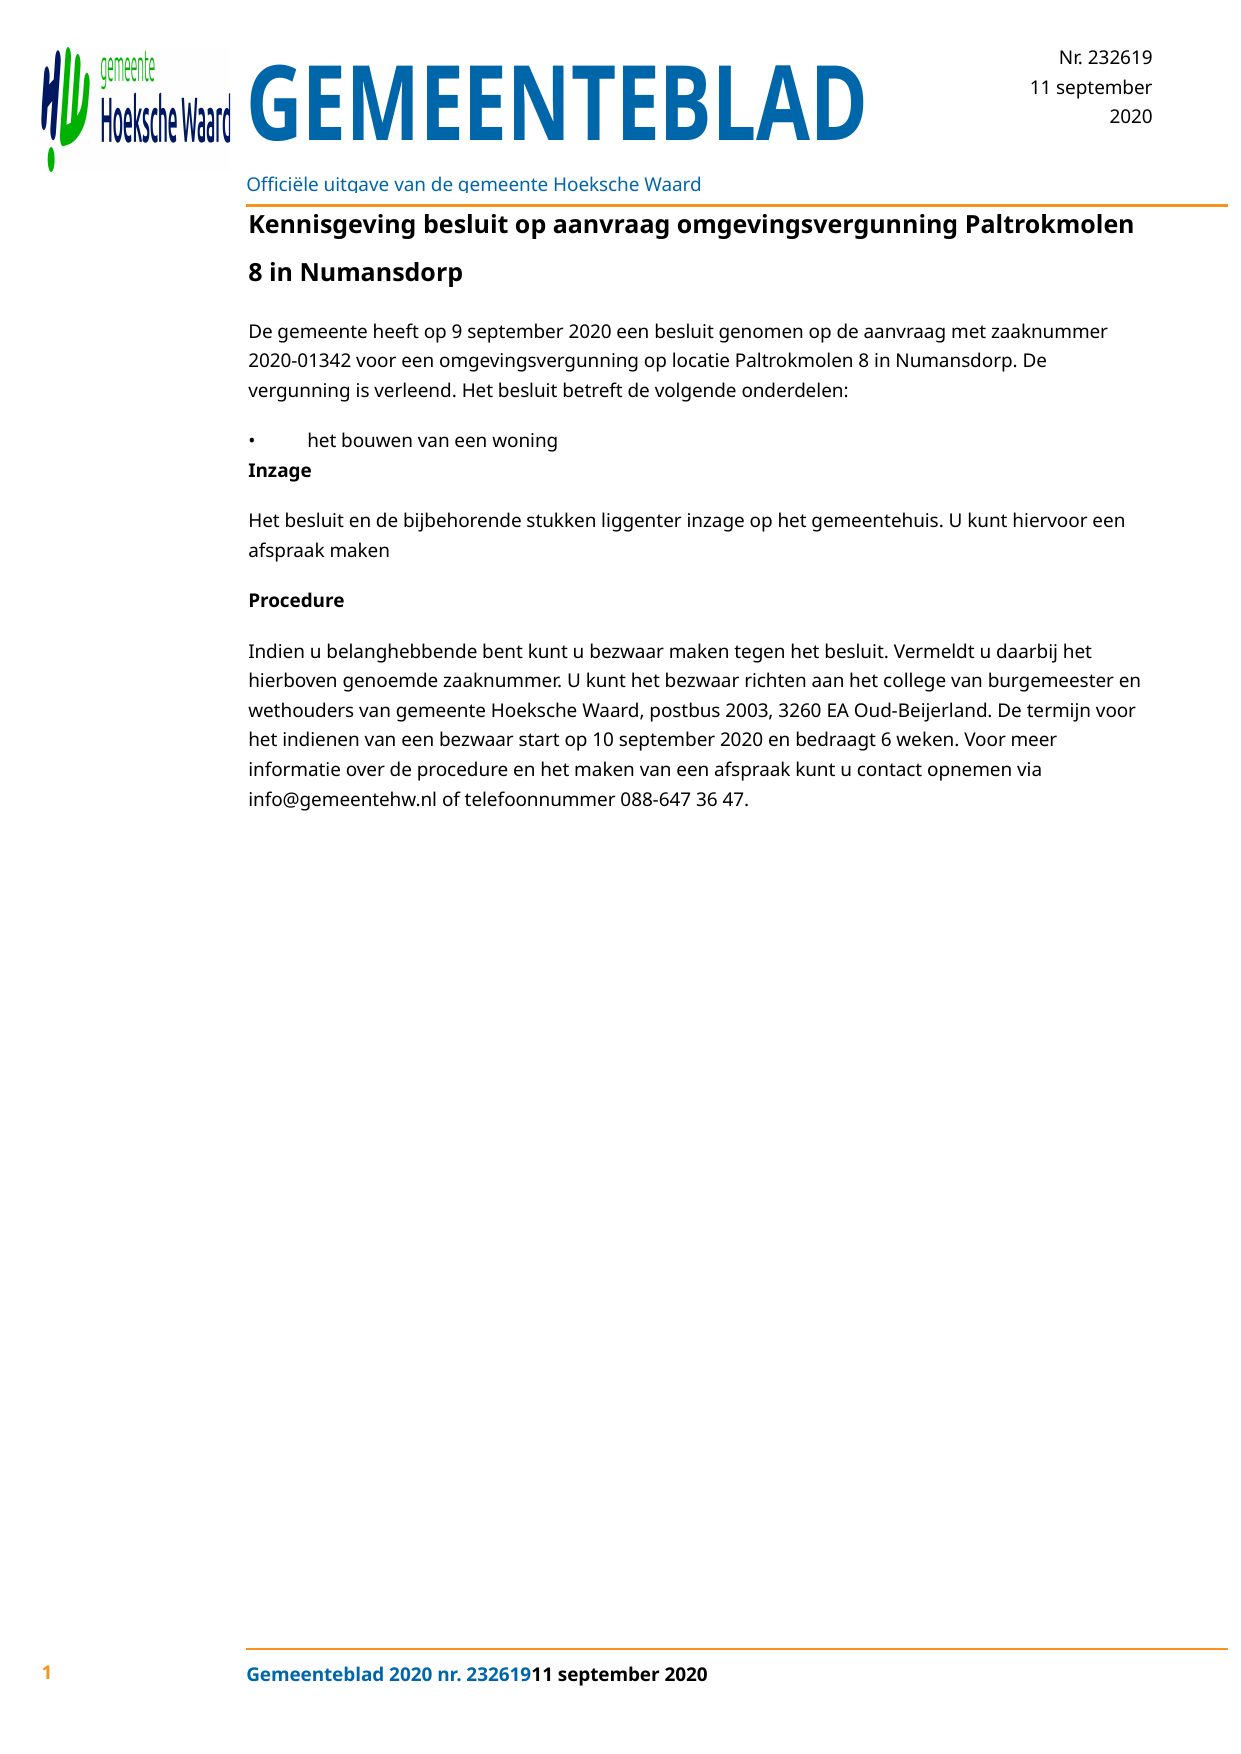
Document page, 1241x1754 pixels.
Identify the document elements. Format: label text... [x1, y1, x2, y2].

list het bouwen van een woning [248, 427, 1152, 453]
picture [41, 47, 231, 172]
text Inzage [248, 457, 1152, 483]
text Procedure [248, 587, 1152, 613]
text Indien u belanghebbende bent kunt u bezwaar maken tegen het besluit. Vermeldt u daarbij het hierboven genoemde zaaknummer. U kunt het bezwaar richten aan het college van burgemeester en wethouders van gemeente Hoeksche Waard, postbus 2003, 3260 EA Oud-Beijerland. De termijn voor het indienen van een bezwaar start op 10 september 2020 en bedraagt 6 weken. Voor meer informatie over de procedure en het maken van een afspraak kunt u contact opnemen via info@gemeentehw.nl of telefoonnummer 088-647 36 47. [248, 638, 1152, 812]
text Het besluit en de bijbehorende stukken liggenter inzage op het gemeentehuis. U kunt hiervoor een afspraak maken [248, 507, 1152, 563]
text De gemeente heeft op 9 september 2020 een besluit genomen op de aanvraag met zaaknummer 2020-01342 voor een omgevingsvergunning op locatie Paltrokmolen 8 in Numansdorp. De vergunning is verleend. Het besluit betreft de volgende onderdelen: [248, 318, 1152, 403]
text Kennisgeving besluit op aanvraag omgevingsvergunning Paltrokmolen 8 in Numansdorp [248, 207, 1152, 288]
